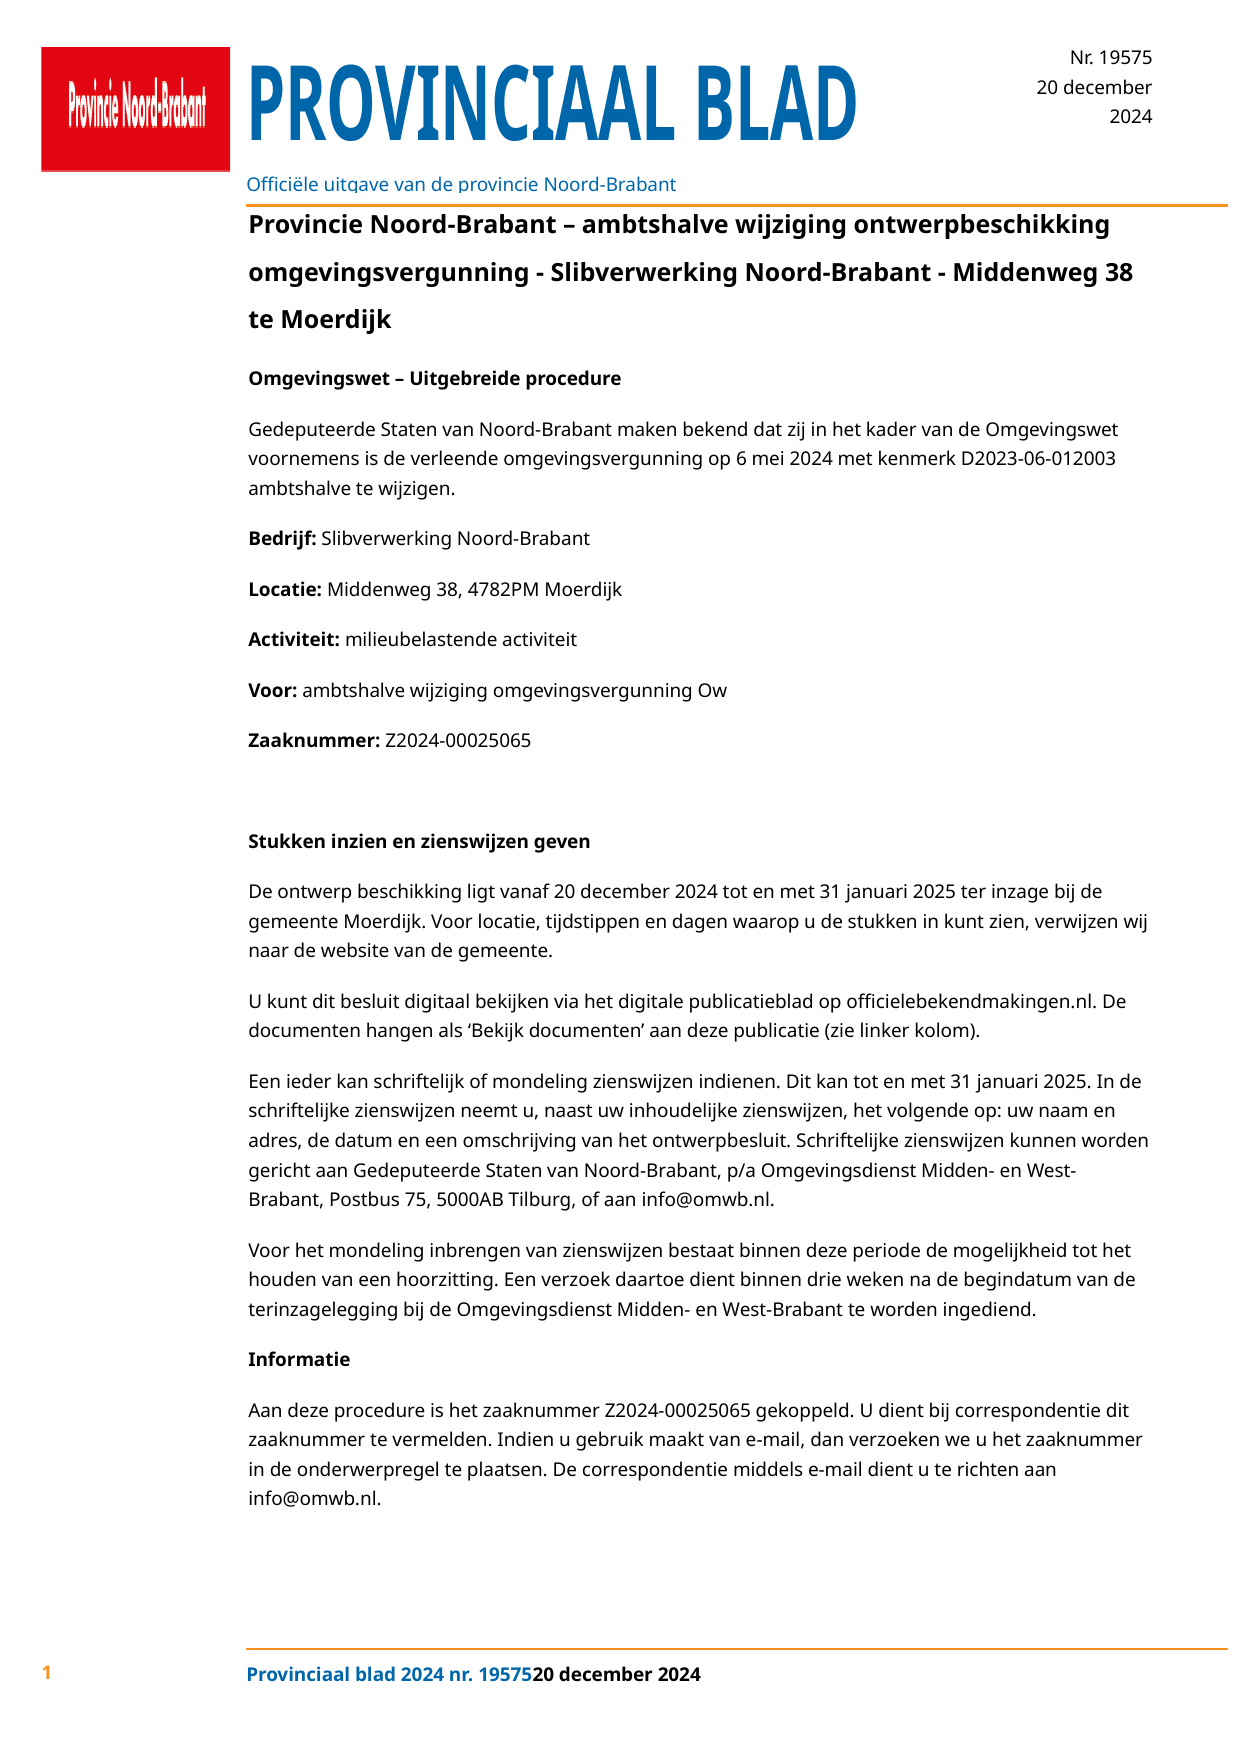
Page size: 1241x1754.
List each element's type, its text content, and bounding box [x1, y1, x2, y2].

text Provincie Noord-Brabant – ambtshalve wijziging ontwerpbeschikking omgevingsvergunning - Slibverwerking Noord-Brabant - Middenweg 38 te Moerdijk [248, 207, 1152, 336]
text De ontwerp beschikking ligt vanaf 20 december 2024 tot en met 31 januari 2025 ter inzage bij de gemeente Moerdijk. Voor locatie, tijdstippen en dagen waarop u de stukken in kunt zien, verwijzen wij naar de website van de gemeente. [248, 878, 1152, 963]
text Bedrijf: Slibverwerking Noord-Brabant [248, 526, 1152, 551]
picture [41, 47, 231, 172]
text Voor: ambtshalve wijziging omgevingsvergunning Ow [248, 677, 1152, 702]
text Voor het mondeling inbrengen van zienswijzen bestaat binnen deze periode de mogelijkheid tot het houden van een hoorzitting. Een verzoek daartoe dient binnen drie weken na de begindatum van de terinzagelegging bij de Omgevingsdienst Midden- en West-Brabant te worden ingediend. [248, 1237, 1152, 1322]
text Stukken inzien en zienswijzen geven [248, 828, 1152, 854]
text Locatie: Middenweg 38, 4782PM Moerdijk [248, 576, 1152, 602]
text Zaaknummer: Z2024-00025065 [248, 727, 1152, 753]
text U kunt dit besluit digitaal bekijken via het digitale publicatieblad op officielebekendmakingen.nl. De documenten hangen als ‘Bekijk documenten’ aan deze publicatie (zie linker kolom). [248, 988, 1152, 1043]
text Een ieder kan schriftelijk of mondeling zienswijzen indienen. Dit kan tot en met 31 januari 2025. In de schriftelijke zienswijzen neemt u, naast uw inhoudelijke zienswijzen, het volgende op: uw naam en adres, de datum en een omschrijving van het ontwerpbesluit. Schriftelijke zienswijzen kunnen worden gericht aan Gedeputeerde Staten van Noord-Brabant, p/a Omgevingsdienst Midden- en West-Brabant, Postbus 75, 5000AB Tilburg, of aan info@omwb.nl. [248, 1068, 1152, 1212]
text Activiteit: milieubelastende activiteit [248, 626, 1152, 652]
text Omgevingswet – Uitgebreide procedure [248, 366, 1152, 391]
text Gedeputeerde Staten van Noord-Brabant maken bekend dat zij in het kader van de Omgevingswet voornemens is de verleende omgevingsvergunning op 6 mei 2024 met kenmerk D2023-06-012003 ambtshalve te wijzigen. [248, 416, 1152, 501]
text Informatie [248, 1346, 1152, 1372]
text Aan deze procedure is het zaaknummer Z2024-00025065 gekoppeld. U dient bij correspondentie dit zaaknummer te vermelden. Indien u gebruik maakt van e-mail, dan verzoeken we u het zaaknummer in de onderwerpregel te plaatsen. De correspondentie middels e-mail dient u te richten aan info@omwb.nl. [248, 1397, 1152, 1511]
